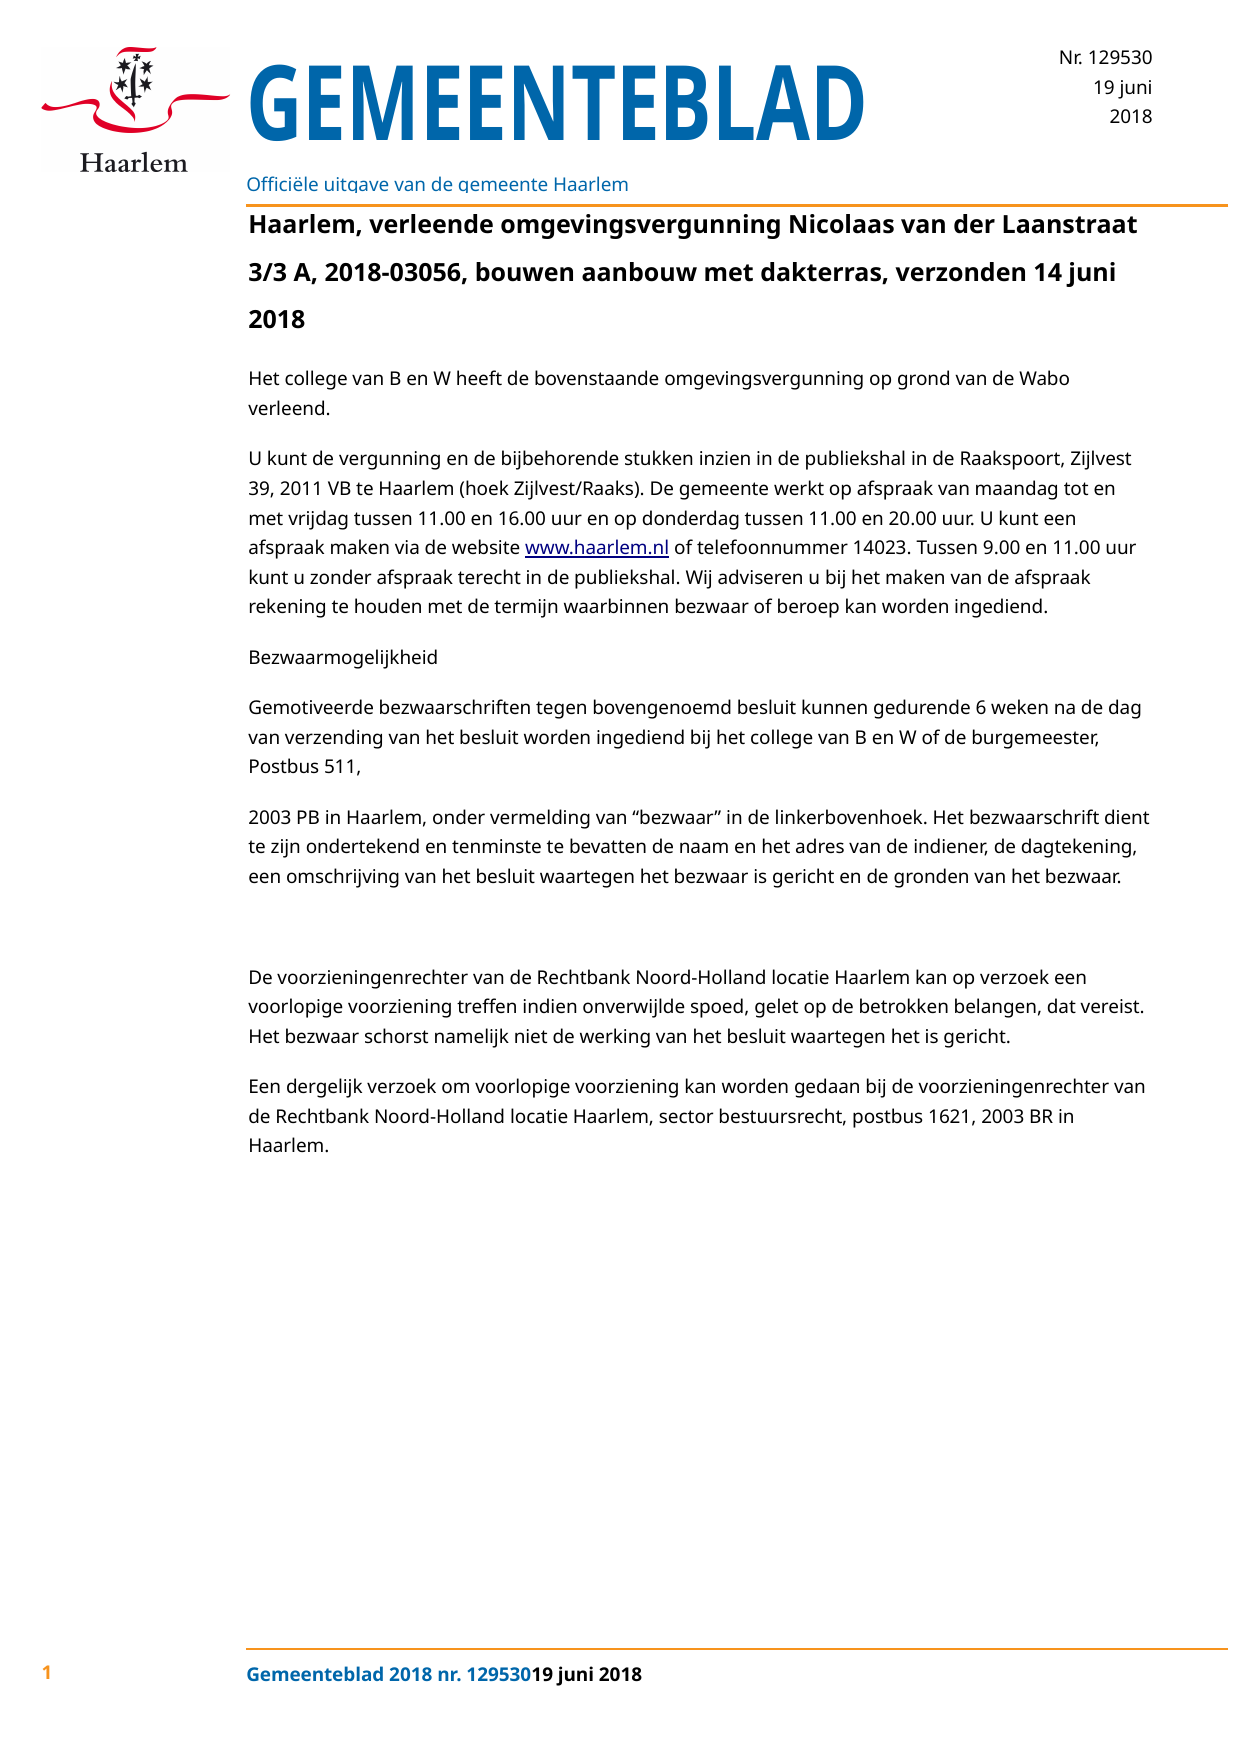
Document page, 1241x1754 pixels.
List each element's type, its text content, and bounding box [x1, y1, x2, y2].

text Bezwaarmogelijkheid [248, 644, 1152, 669]
text Gemotiveerde bezwaarschriften tegen bovengenoemd besluit kunnen gedurende 6 weken na de dag van verzending van het besluit worden ingediend bij het college van B en W of de burgemeester, Postbus 511, [248, 694, 1152, 779]
picture [41, 47, 231, 172]
text Een dergelijk verzoek om voorlopige voorziening kan worden gedaan bij de voorzieningenrechter van de Rechtbank Noord-Holland locatie Haarlem, sector bestuursrecht, postbus 1621, 2003 BR in Haarlem. [248, 1073, 1152, 1158]
text U kunt de vergunning en de bijbehorende stukken inzien in de publiekshal in de Raakspoort, Zijlvest 39, 2011 VB te Haarlem (hoek Zijlvest/Raaks). De gemeente werkt op afspraak van maandag tot en met vrijdag tussen 11.00 en 16.00 uur en op donderdag tussen 11.00 en 20.00 uur. U kunt een afspraak maken via de website www.haarlem.nl of telefoonnummer 14023. Tussen 9.00 en 11.00 uur kunt u zonder afspraak terecht in de publiekshal. Wij adviseren u bij het maken van de afspraak rekening te houden met de termijn waarbinnen bezwaar of beroep kan worden ingediend. [248, 446, 1152, 619]
text 2003 PB in Haarlem, onder vermelding van “bezwaar” in de linkerbovenhoek. Het bezwaarschrift dient te zijn ondertekend en tenminste te bevatten de naam en het adres van de indiener, de dagtekening, een omschrijving van het besluit waartegen het bezwaar is gericht en de gronden van het bezwaar. [248, 804, 1152, 889]
text De voorzieningenrechter van de Rechtbank Noord-Holland locatie Haarlem kan op verzoek een voorlopige voorziening treffen indien onverwijlde spoed, gelet op de betrokken belangen, dat vereist. Het bezwaar schorst namelijk niet de werking van het besluit waartegen het is gericht. [248, 964, 1152, 1049]
text Haarlem, verleende omgevingsvergunning Nicolaas van der Laanstraat 3/3 A, 2018-03056, bouwen aanbouw met dakterras, verzonden 14 juni 2018 [248, 207, 1152, 336]
text Het college van B en W heeft de bovenstaande omgevingsvergunning op grond van de Wabo verleend. [248, 366, 1152, 421]
